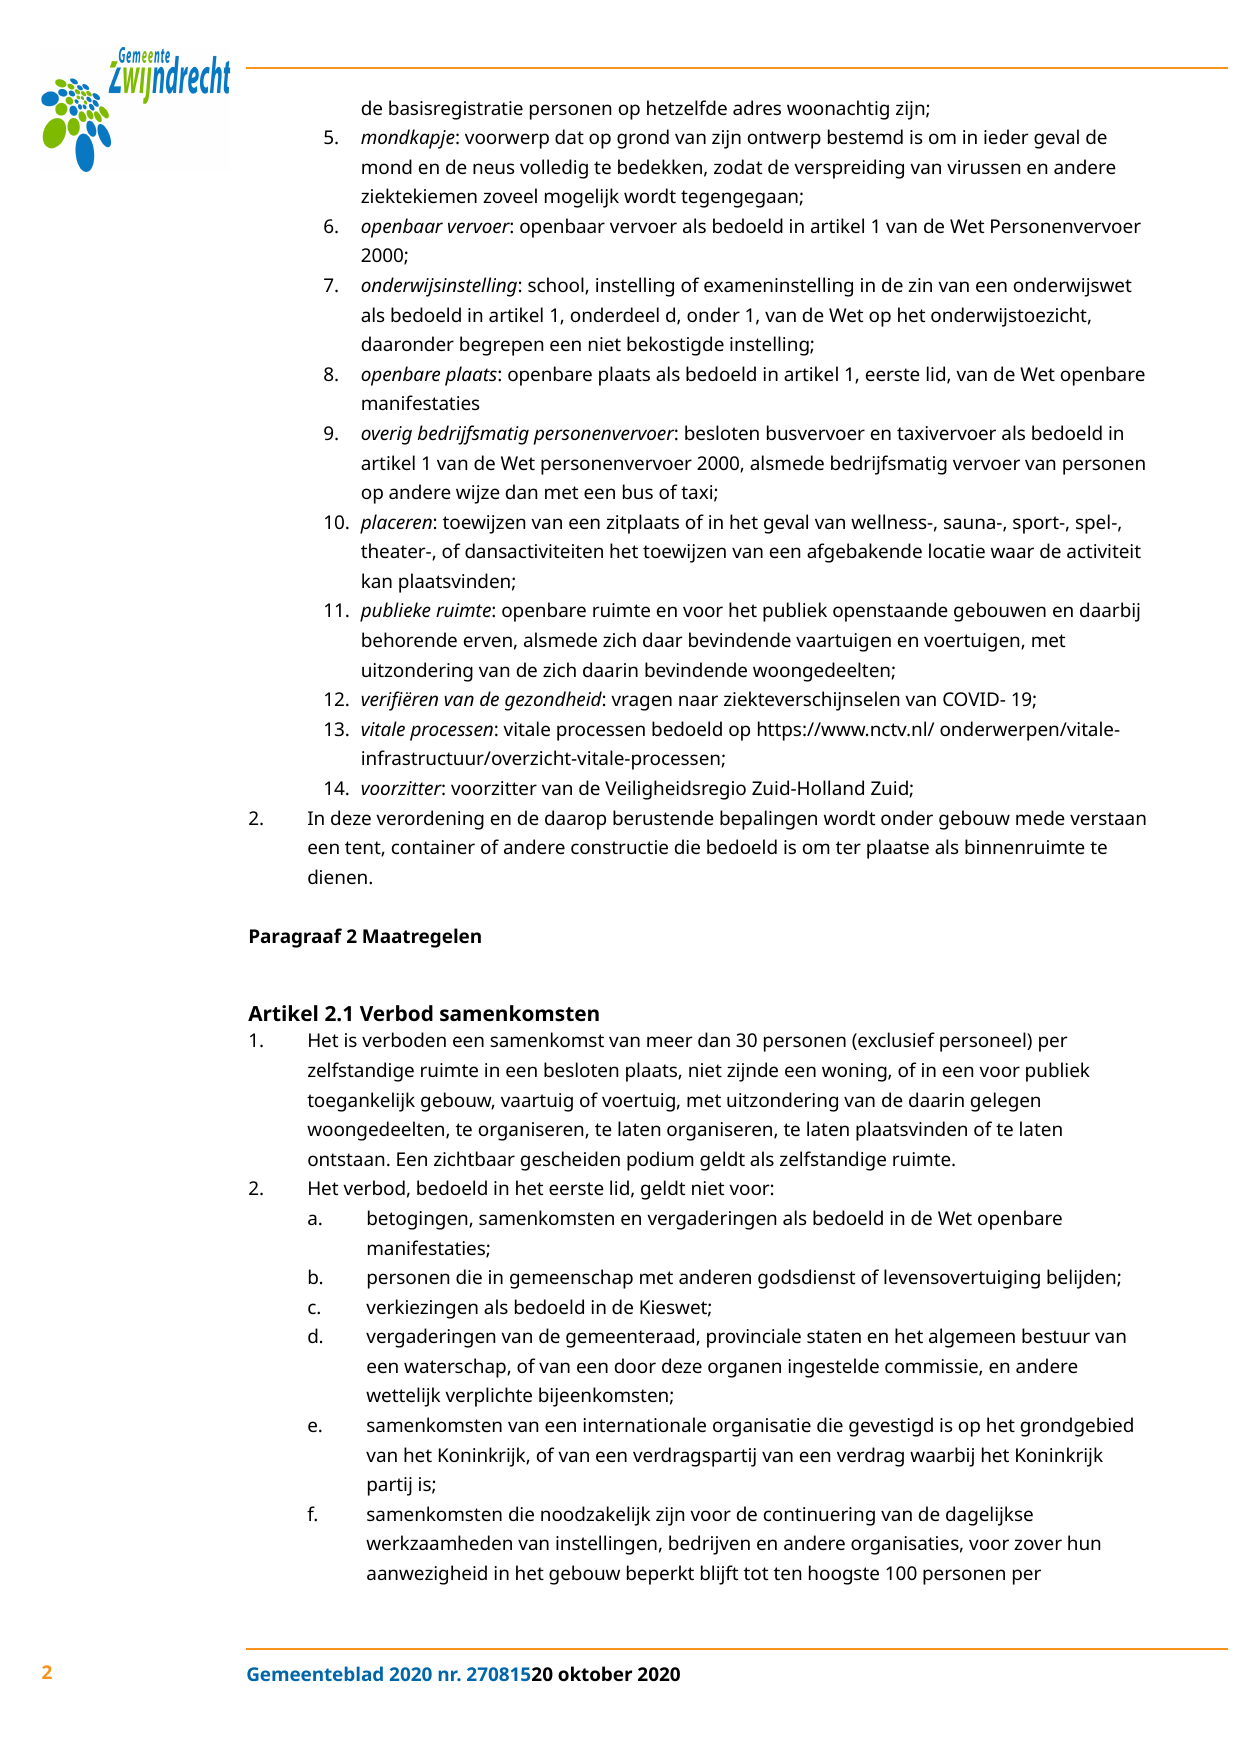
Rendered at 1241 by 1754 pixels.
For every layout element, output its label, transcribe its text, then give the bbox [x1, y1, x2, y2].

list placeren: toewijzen van een zitplaats of in het geval van wellness-, sauna-, sport-, spel-, theater-, of dansactiviteiten het toewijzen van een afgebakende locatie waar de activiteit kan plaatsvinden; [323, 509, 1152, 594]
list betogingen, samenkomsten en vergaderingen als bedoeld in de Wet openbare manifestaties; [307, 1205, 1152, 1261]
list openbare plaats: openbare plaats als bedoeld in artikel 1, eerste lid, van de Wet openbare manifestaties [323, 361, 1152, 416]
list verkiezingen als bedoeld in de Kieswet; [307, 1294, 1152, 1320]
list mondkapje: voorwerp dat op grond van zijn ontwerp bestemd is om in ieder geval de mond en de neus volledig te bedekken, zodat de verspreiding van virussen en andere ziektekiemen zoveel mogelijk wordt tegengegaan; [323, 124, 1152, 209]
list samenkomsten die noodzakelijk zijn voor de continuering van de dagelijkse werkzaamheden van instellingen, bedrijven en andere organisaties, voor zover hun aanwezigheid in het gebouw beperkt blijft tot ten hoogste 100 personen per [307, 1501, 1152, 1586]
list Het verbod, bedoeld in het eerste lid, geldt niet voor: [248, 1176, 1152, 1201]
list In deze verordening en de daarop berustende bepalingen wordt onder gebouw mede verstaan een tent, container of andere constructie die bedoeld is om ter plaatse als binnenruimte te dienen. [248, 805, 1152, 890]
list verifiëren van de gezondheid: vragen naar ziekteverschijnselen van COVID- 19; [323, 686, 1152, 712]
list samenkomsten van een internationale organisatie die gevestigd is op het grondgebied van het Koninkrijk, of van een verdragspartij van een verdrag waarbij het Koninkrijk partij is; [307, 1412, 1152, 1497]
list vitale processen: vitale processen bedoeld op https://www.nctv.nl/ onderwerpen/vitale-infrastructuur/overzicht-vitale-processen; [323, 716, 1152, 771]
text Artikel 2.1 Verbod samenkomsten [248, 999, 1152, 1028]
text Paragraaf 2 Maatregelen [248, 923, 1152, 949]
list voorzitter: voorzitter van de Veiligheidsregio Zuid-Holland Zuid; [323, 775, 1152, 801]
list vergaderingen van de gemeenteraad, provinciale staten en het algemeen bestuur van een waterschap, of van een door deze organen ingestelde commissie, en andere wettelijk verplichte bijeenkomsten; [307, 1323, 1152, 1408]
list personen die in gemeenschap met anderen godsdienst of levensovertuiging belijden; [307, 1264, 1152, 1290]
list overig bedrijfsmatig personenvervoer: besloten busvervoer en taxivervoer als bedoeld in artikel 1 van de Wet personenvervoer 2000, alsmede bedrijfsmatig vervoer van personen op andere wijze dan met een bus of taxi; [323, 420, 1152, 505]
list openbaar vervoer: openbaar vervoer als bedoeld in artikel 1 van de Wet Personenvervoer 2000; [323, 213, 1152, 268]
list de basisregistratie personen op hetzelfde adres woonachtig zijn; [323, 95, 1152, 121]
list publieke ruimte: openbare ruimte en voor het publiek openstaande gebouwen en daarbij behorende erven, alsmede zich daar bevindende vaartuigen en voertuigen, met uitzondering van de zich daarin bevindende woongedeelten; [323, 598, 1152, 683]
list Het is verboden een samenkomst van meer dan 30 personen (exclusief personeel) per zelfstandige ruimte in een besloten plaats, niet zijnde een woning, of in een voor publiek toegankelijk gebouw, vaartuig of voertuig, met uitzondering van de daarin gelegen woongedeelten, te organiseren, te laten organiseren, te laten plaatsvinden of te laten ontstaan. Een zichtbaar gescheiden podium geldt als zelfstandige ruimte. [248, 1028, 1152, 1172]
picture [41, 47, 231, 172]
list onderwijsinstelling: school, instelling of exameninstelling in de zin van een onderwijswet als bedoeld in artikel 1, onderdeel d, onder 1, van de Wet op het onderwijstoezicht, daaronder begrepen een niet bekostigde instelling; [323, 272, 1152, 357]
